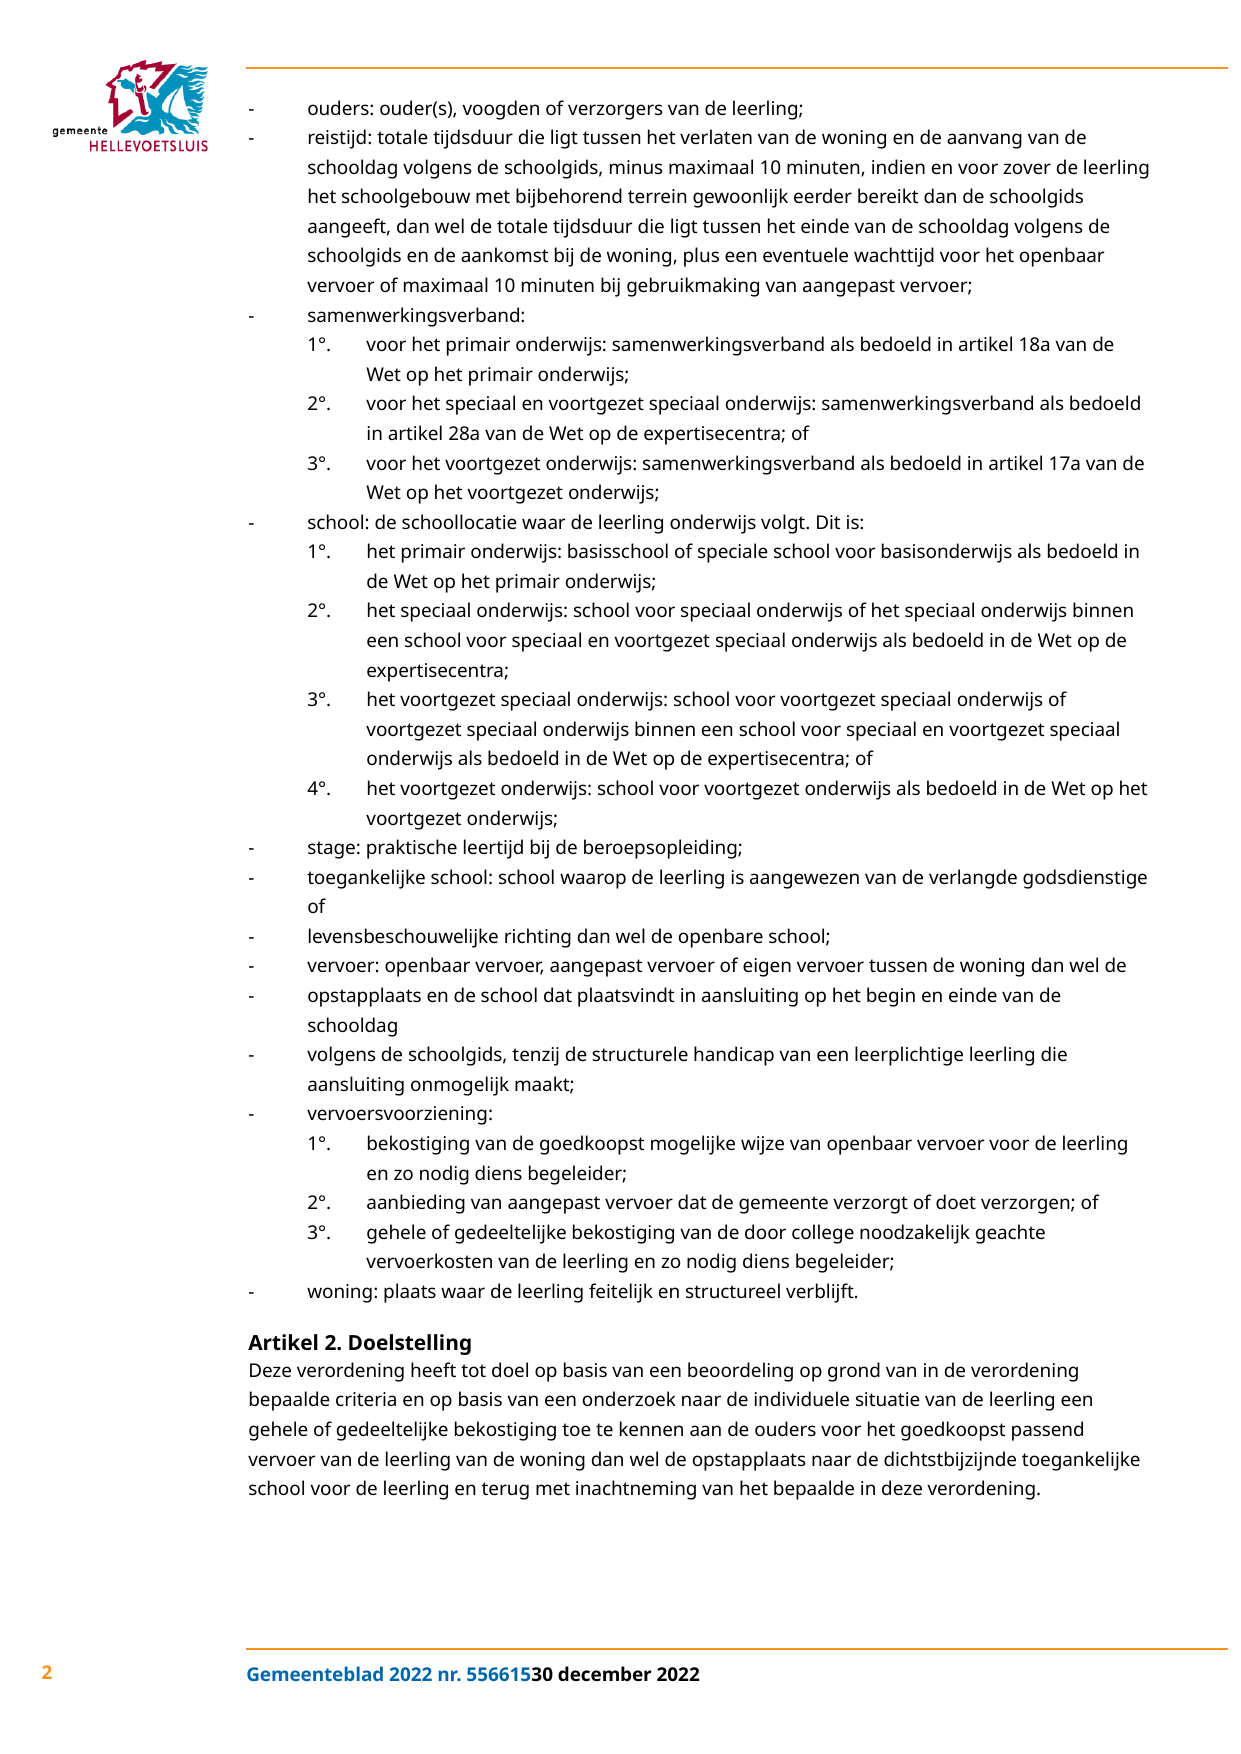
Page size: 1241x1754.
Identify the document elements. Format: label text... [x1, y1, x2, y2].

list het speciaal onderwijs: school voor speciaal onderwijs of het speciaal onderwijs binnen een school voor speciaal en voortgezet speciaal onderwijs als bedoeld in de Wet op de expertisecentra; [307, 598, 1152, 683]
list voor het primair onderwijs: samenwerkingsverband als bedoeld in artikel 18a van de Wet op het primair onderwijs; [307, 331, 1152, 387]
list samenwerkingsverband: [248, 302, 1152, 328]
list vervoersvoorziening: [248, 1101, 1152, 1126]
list school: de schoollocatie waar de leerling onderwijs volgt. Dit is: [248, 509, 1152, 535]
list bekostiging van de goedkoopst mogelijke wijze van openbaar vervoer voor de leerling en zo nodig diens begeleider; [307, 1130, 1152, 1186]
text Artikel 2. Doelstelling [248, 1328, 1152, 1357]
list voor het speciaal en voortgezet speciaal onderwijs: samenwerkingsverband als bedoeld in artikel 28a van de Wet op de expertisecentra; of [307, 391, 1152, 446]
list opstapplaats en de school dat plaatsvindt in aansluiting op het begin en einde van de schooldag [248, 982, 1152, 1038]
list volgens de schoolgids, tenzij de structurele handicap van een leerplichtige leerling die aansluiting onmogelijk maakt; [248, 1041, 1152, 1097]
list stage: praktische leertijd bij de beroepsopleiding; [248, 834, 1152, 860]
list ouders: ouder(s), voogden of verzorgers van de leerling; [248, 95, 1152, 121]
list gehele of gedeeltelijke bekostiging van de door college noodzakelijk geachte vervoerkosten van de leerling en zo nodig diens begeleider; [307, 1219, 1152, 1274]
text Deze verordening heeft tot doel op basis van een beoordeling op grond van in de verordening bepaalde criteria en op basis van een onderzoek naar de individuele situatie van de leerling een gehele of gedeeltelijke bekostiging toe te kennen aan de ouders voor het goedkoopst passend vervoer van de leerling van de woning dan wel de opstapplaats naar de dichtstbijzijnde toegankelijke school voor de leerling en terug met inachtneming van het bepaalde in deze verordening. [248, 1357, 1152, 1501]
list het voortgezet speciaal onderwijs: school voor voortgezet speciaal onderwijs of voortgezet speciaal onderwijs binnen een school voor speciaal en voortgezet speciaal onderwijs als bedoeld in de Wet op de expertisecentra; of [307, 686, 1152, 771]
list het voortgezet onderwijs: school voor voortgezet onderwijs als bedoeld in de Wet op het voortgezet onderwijs; [307, 775, 1152, 831]
list levensbeschouwelijke richting dan wel de openbare school; [248, 923, 1152, 949]
list woning: plaats waar de leerling feitelijk en structureel verblijft. [248, 1278, 1152, 1304]
list reistijd: totale tijdsduur die ligt tussen het verlaten van de woning en de aanvang van de schooldag volgens de schoolgids, minus maximaal 10 minuten, indien en voor zover de leerling het schoolgebouw met bijbehorend terrein gewoonlijk eerder bereikt dan de schoolgids aangeeft, dan wel de totale tijdsduur die ligt tussen het einde van de schooldag volgens de schoolgids en de aankomst bij de woning, plus een eventuele wachttijd voor het openbaar vervoer of maximaal 10 minuten bij gebruikmaking van aangepast vervoer; [248, 124, 1152, 298]
list voor het voortgezet onderwijs: samenwerkingsverband als bedoeld in artikel 17a van de Wet op het voortgezet onderwijs; [307, 450, 1152, 505]
list vervoer: openbaar vervoer, aangepast vervoer of eigen vervoer tussen de woning dan wel de [248, 953, 1152, 978]
list het primair onderwijs: basisschool of speciale school voor basisonderwijs als bedoeld in de Wet op het primair onderwijs; [307, 538, 1152, 594]
picture [41, 47, 231, 172]
list toegankelijke school: school waarop de leerling is aangewezen van de verlangde godsdienstige of [248, 864, 1152, 919]
list aanbieding van aangepast vervoer dat de gemeente verzorgt of doet verzorgen; of [307, 1189, 1152, 1215]
